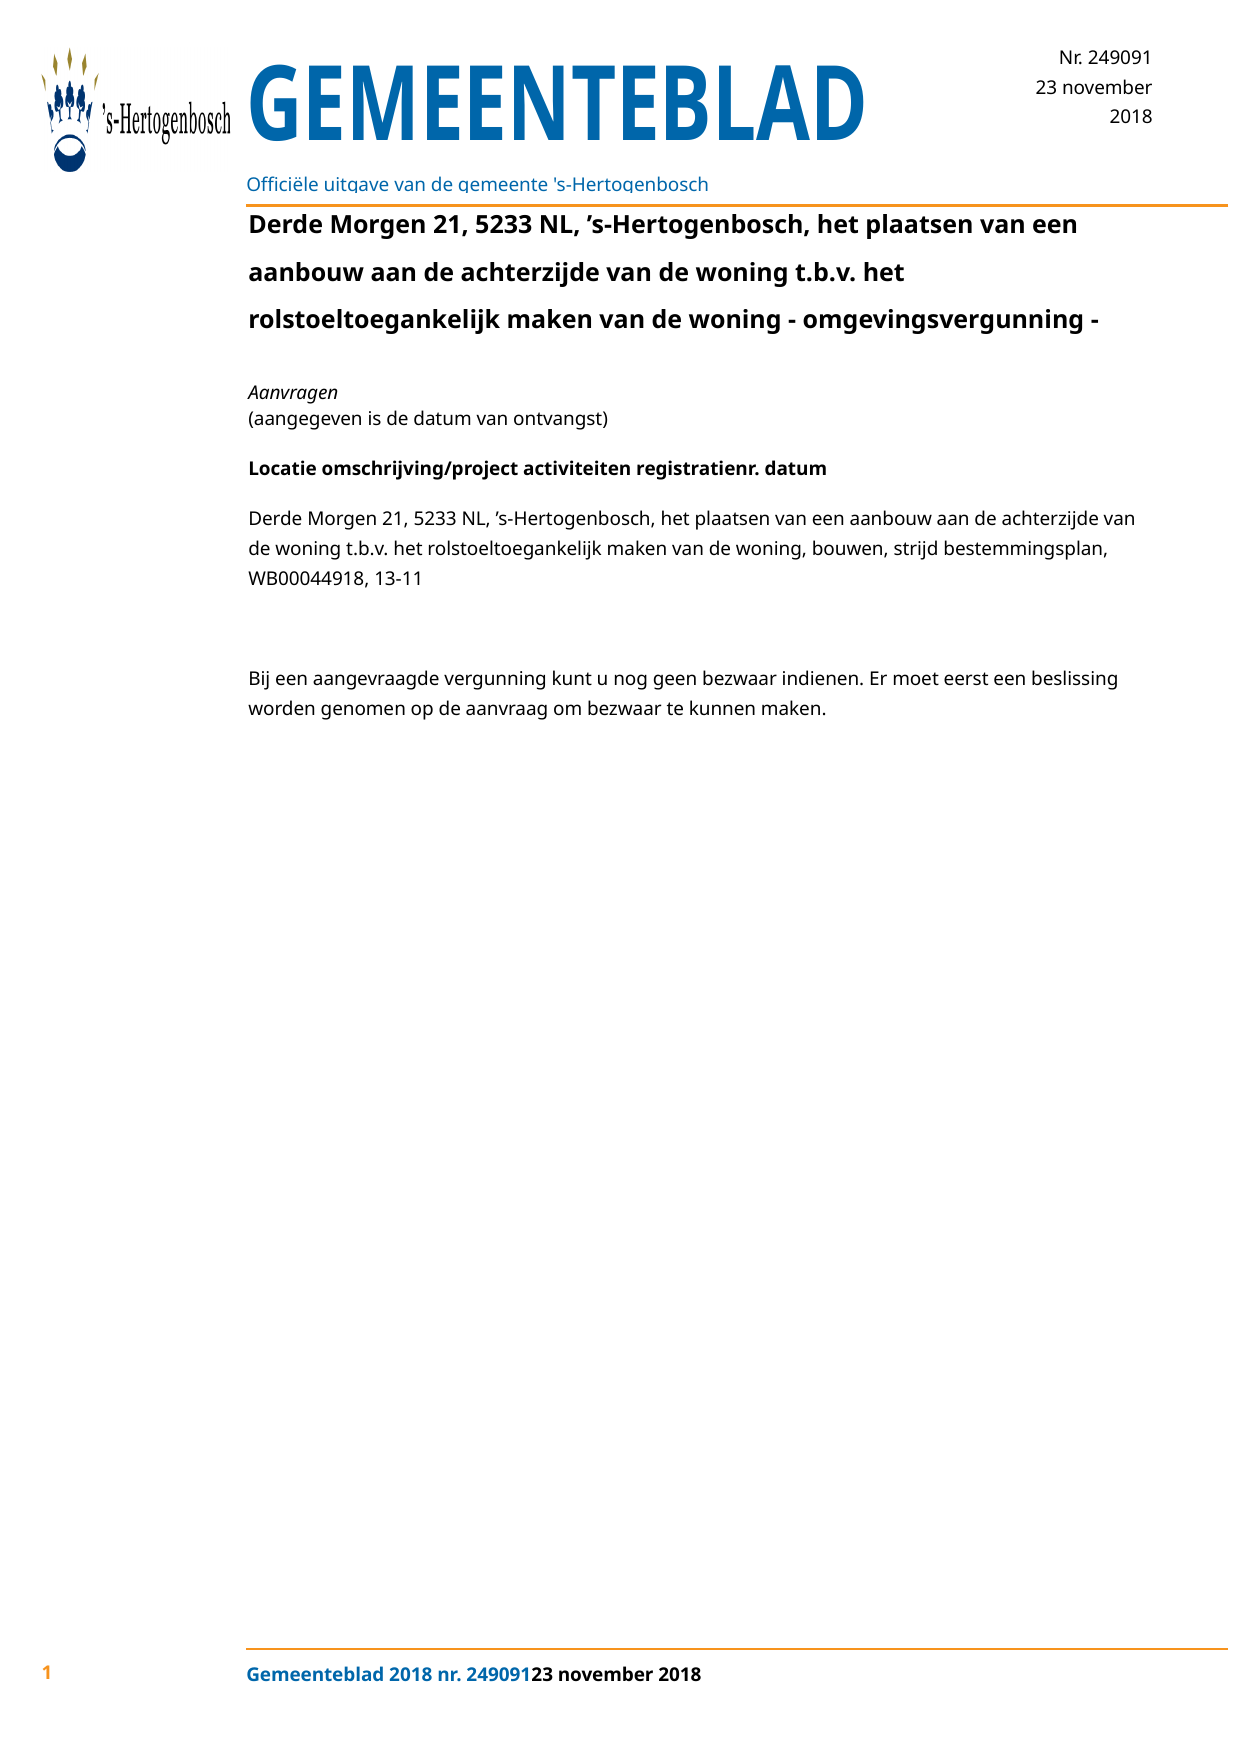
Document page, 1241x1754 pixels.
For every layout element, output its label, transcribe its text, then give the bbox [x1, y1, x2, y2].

picture [41, 47, 231, 172]
text Bij een aangevraagde vergunning kunt u nog geen bezwaar indienen. Er moet eerst een beslissing worden genomen op de aanvraag om bezwaar te kunnen maken. [248, 666, 1152, 721]
text (aangegeven is de datum van ontvangst) [248, 405, 1152, 431]
text Locatie omschrijving/project activiteiten registratienr. datum [248, 455, 1152, 481]
text Aanvragen [248, 379, 1152, 405]
text Derde Morgen 21, 5233 NL, ’s-Hertogenbosch, het plaatsen van een aanbouw aan de achterzijde van de woning t.b.v. het rolstoeltoegankelijk maken van de woning, bouwen, strijd bestemmingsplan, WB00044918, 13-11 [248, 506, 1152, 591]
text Derde Morgen 21, 5233 NL, ’s-Hertogenbosch, het plaatsen van een aanbouw aan de achterzijde van de woning t.b.v. het rolstoeltoegankelijk maken van de woning - omgevingsvergunning - [248, 207, 1152, 336]
